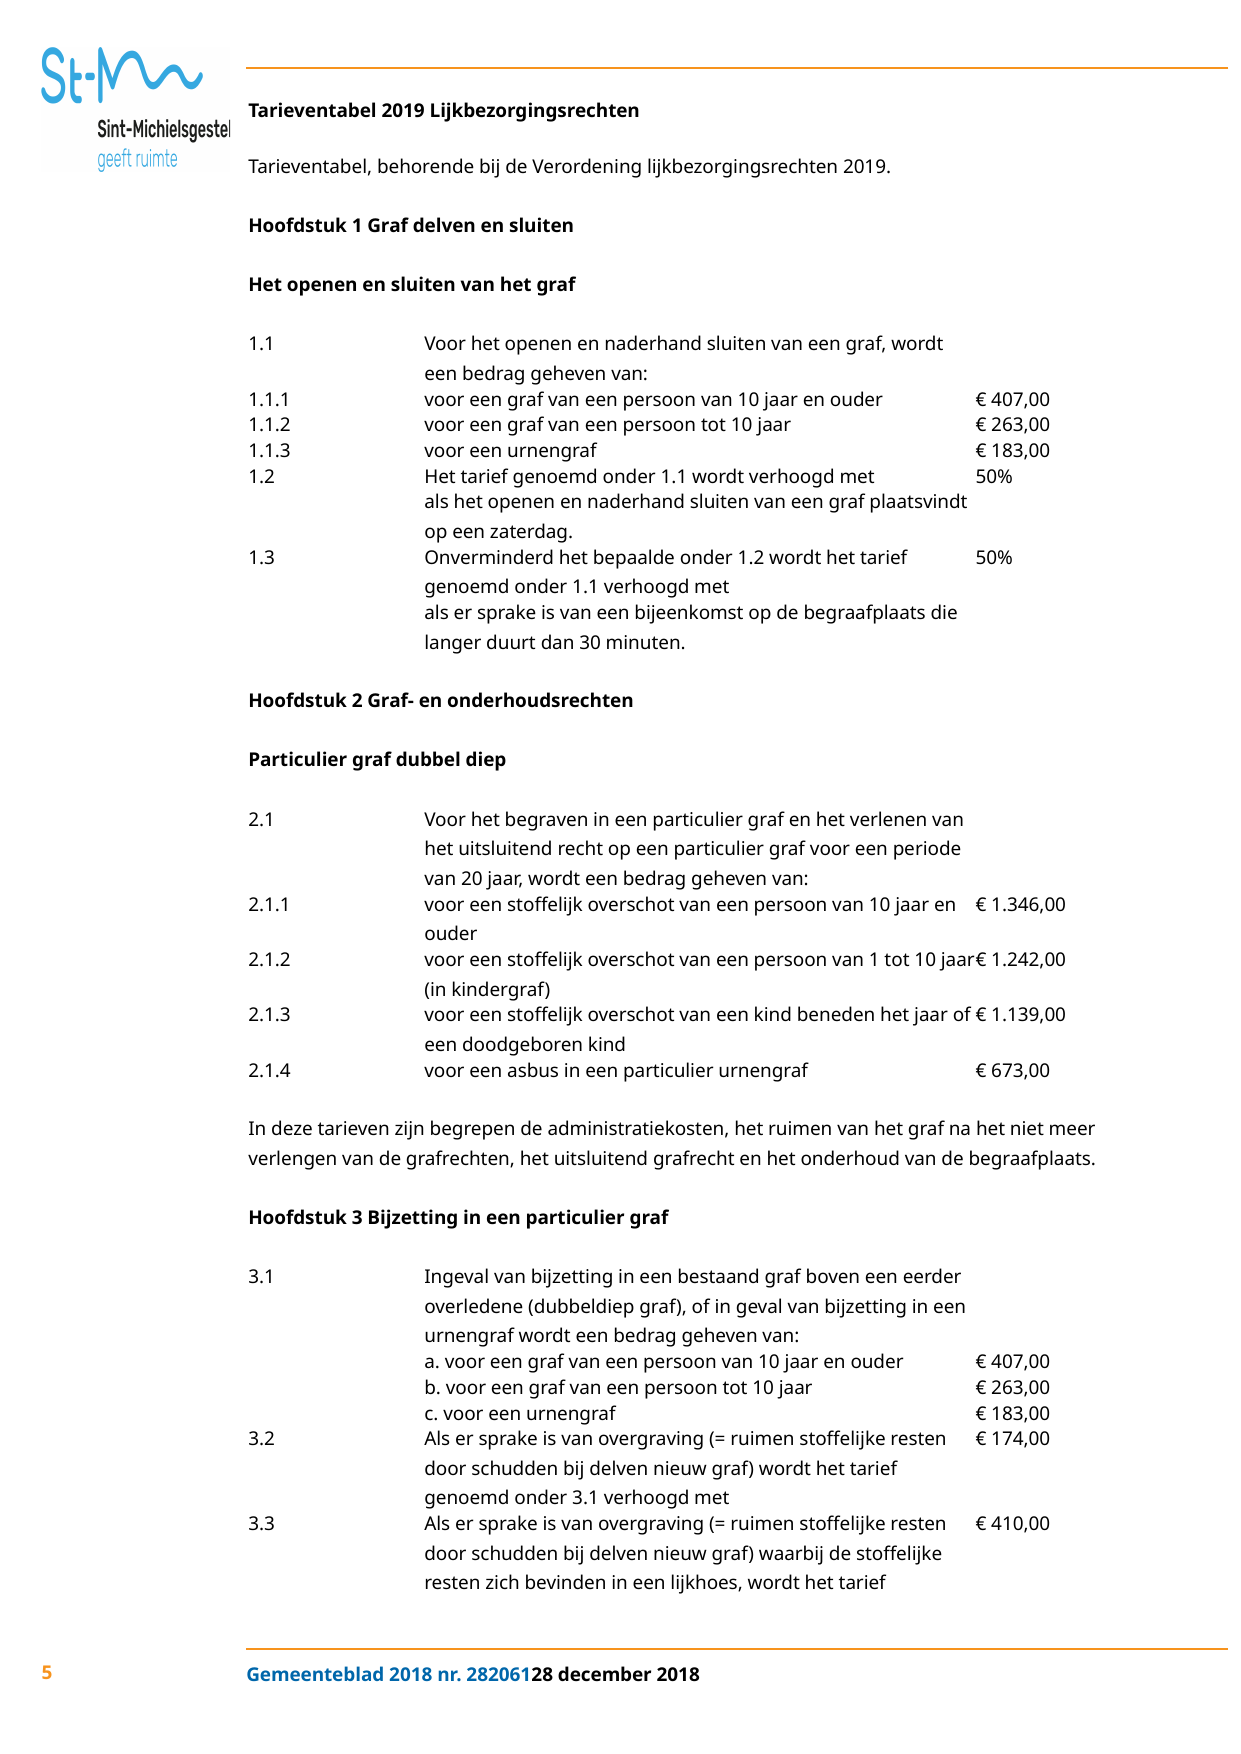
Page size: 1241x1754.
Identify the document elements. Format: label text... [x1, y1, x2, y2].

table_cell € 407,00 [975, 386, 1152, 412]
table_cell [248, 599, 424, 655]
table_cell Het tarief genoemd onder 1.1 wordt verhoogd met [424, 463, 975, 489]
text Tarieventabel 2019 Lijkbezorgingsrechten [248, 95, 1152, 123]
table_header [975, 806, 1152, 891]
table_cell 3.2 [248, 1425, 424, 1510]
table_cell voor een graf van een persoon tot 10 jaar [424, 412, 975, 437]
table_header Voor het begraven in een particulier graf en het verlenen van het uitsluitend recht op een particulier graf voor een periode van 20 jaar, wordt een bedrag geheven van: [424, 806, 975, 891]
table_cell 50% [975, 544, 1152, 599]
table_header 3.1 [248, 1263, 424, 1348]
table_cell € 263,00 [975, 412, 1152, 437]
text Hoofdstuk 2 Graf- en onderhoudsrechten [248, 687, 1152, 713]
table_cell Als er sprake is van overgraving (= ruimen stoffelijke resten door schudden bij delven nieuw graf) wordt het tarief genoemd onder 3.1 verhoogd met [424, 1425, 975, 1510]
table_cell 1.1.3 [248, 437, 424, 463]
table_header 2.1 [248, 806, 424, 891]
table_header [975, 1263, 1152, 1348]
table_header 1.1 [248, 331, 424, 386]
table_cell 2.1.2 [248, 946, 424, 1001]
table_cell b. voor een graf van een persoon tot 10 jaar [424, 1374, 975, 1400]
table_cell a. voor een graf van een persoon van 10 jaar en ouder [424, 1348, 975, 1374]
text Hoofdstuk 3 Bijzetting in een particulier graf [248, 1204, 1152, 1230]
table_cell 2.1.1 [248, 891, 424, 946]
table_cell 1.2 [248, 463, 424, 489]
table_cell 1.1.1 [248, 386, 424, 412]
table_cell 1.3 [248, 544, 424, 599]
table_cell voor een urnengraf [424, 437, 975, 463]
table_cell Onverminderd het bepaalde onder 1.2 wordt het tarief genoemd onder 1.1 verhoogd met [424, 544, 975, 599]
table_cell [248, 489, 424, 544]
table_cell 1.1.2 [248, 412, 424, 437]
picture [41, 47, 231, 172]
table_cell als het openen en naderhand sluiten van een graf plaatsvindt op een zaterdag. [424, 489, 975, 544]
table_cell c. voor een urnengraf [424, 1400, 975, 1425]
table_cell 50% [975, 463, 1152, 489]
table_cell € 263,00 [975, 1374, 1152, 1400]
table_cell Als er sprake is van overgraving (= ruimen stoffelijke resten door schudden bij delven nieuw graf) waarbij de stoffelijke resten zich bevinden in een lijkhoes, wordt het tarief [424, 1510, 975, 1595]
table_cell voor een stoffelijk overschot van een kind beneden het jaar of een doodgeboren kind [424, 1001, 975, 1057]
table_cell € 174,00 [975, 1425, 1152, 1510]
table_header Ingeval van bijzetting in een bestaand graf boven een eerder overledene (dubbeldiep graf), of in geval van bijzetting in een urnengraf wordt een bedrag geheven van: [424, 1263, 975, 1348]
table_cell 3.3 [248, 1510, 424, 1595]
table_cell voor een stoffelijk overschot van een persoon van 1 tot 10 jaar (in kindergraf) [424, 946, 975, 1001]
table_cell € 1.346,00 [975, 891, 1152, 946]
text Het openen en sluiten van het graf [248, 271, 1152, 297]
table_cell voor een stoffelijk overschot van een persoon van 10 jaar en ouder [424, 891, 975, 946]
table_cell € 183,00 [975, 437, 1152, 463]
text In deze tarieven zijn begrepen de administratiekosten, het ruimen van het graf na het niet meer verlengen van de grafrechten, het uitsluitend grafrecht en het onderhoud van de begraafplaats. [248, 1115, 1152, 1171]
table_header Voor het openen en naderhand sluiten van een graf, wordt een bedrag geheven van: [424, 331, 975, 386]
table_cell [975, 489, 1152, 544]
table_cell voor een graf van een persoon van 10 jaar en ouder [424, 386, 975, 412]
table_cell € 1.242,00 [975, 946, 1152, 1001]
table_cell € 1.139,00 [975, 1001, 1152, 1057]
table_cell voor een asbus in een particulier urnengraf [424, 1057, 975, 1082]
table_cell € 183,00 [975, 1400, 1152, 1425]
table_cell € 410,00 [975, 1510, 1152, 1595]
table_cell 2.1.3 [248, 1001, 424, 1057]
text Hoofdstuk 1 Graf delven en sluiten [248, 212, 1152, 238]
text Tarieventabel, behorende bij de Verordening lijkbezorgingsrechten 2019. [248, 153, 1152, 179]
table_cell [248, 1374, 424, 1400]
table_cell [248, 1348, 424, 1374]
table_cell [248, 1400, 424, 1425]
text Particulier graf dubbel diep [248, 747, 1152, 772]
table_cell als er sprake is van een bijeenkomst op de begraafplaats die langer duurt dan 30 minuten. [424, 599, 975, 655]
table_cell € 407,00 [975, 1348, 1152, 1374]
table_cell [975, 599, 1152, 655]
table_cell € 673,00 [975, 1057, 1152, 1082]
table_header [975, 331, 1152, 386]
table_cell 2.1.4 [248, 1057, 424, 1082]
